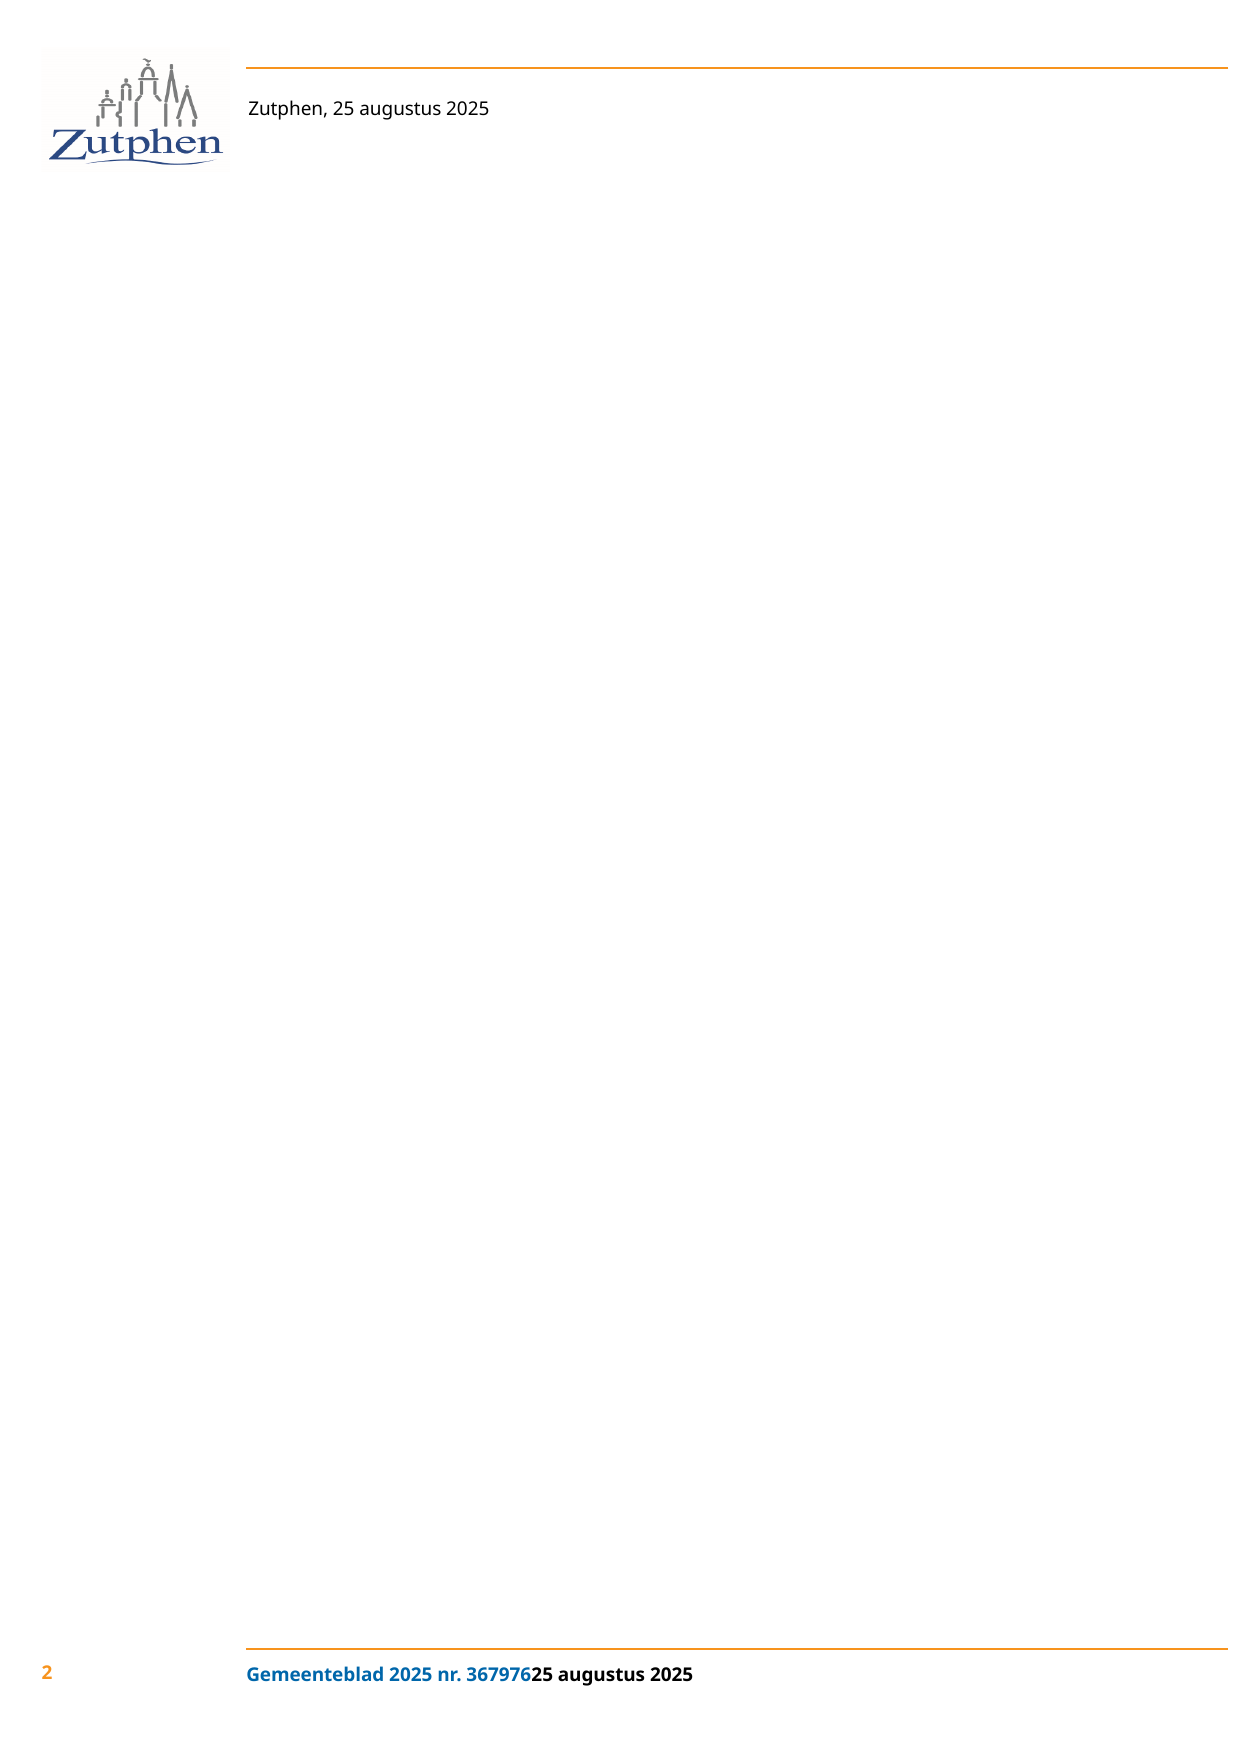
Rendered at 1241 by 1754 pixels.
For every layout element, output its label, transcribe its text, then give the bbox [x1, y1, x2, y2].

text Zutphen, 25 augustus 2025 [248, 95, 1152, 121]
picture [41, 47, 231, 172]
